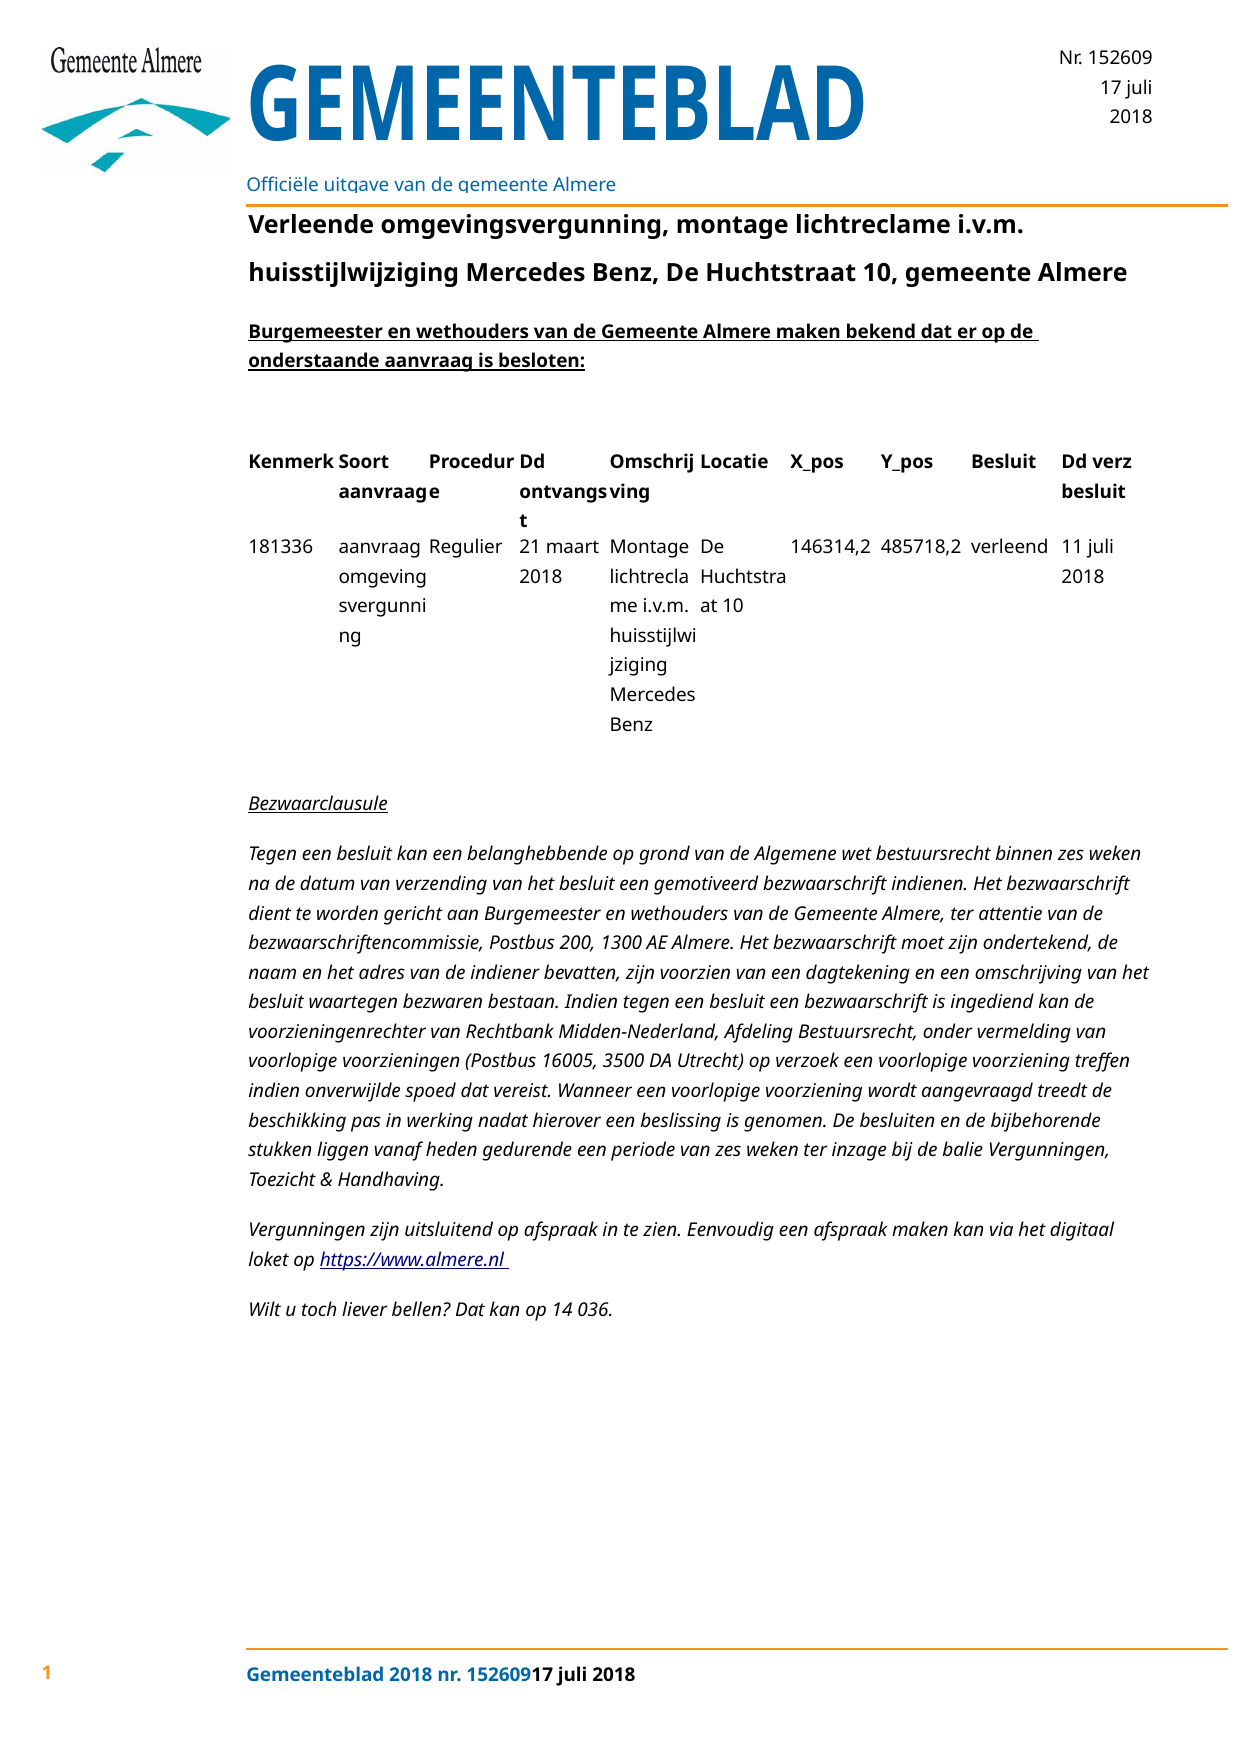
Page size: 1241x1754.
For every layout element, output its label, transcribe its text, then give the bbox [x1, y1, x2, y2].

text Tegen een besluit kan een belanghebbende op grond van de Algemene wet bestuursrecht binnen zes weken na de datum van verzending van het besluit een gemotiveerd bezwaarschrift indienen. Het bezwaarschrift dient te worden gericht aan Burgemeester en wethouders van de Gemeente Almere, ter attentie van de bezwaarschriftencommissie, Postbus 200, 1300 AE Almere. Het bezwaarschrift moet zijn ondertekend, de naam en het adres van de indiener bevatten, zijn voorzien van een dagtekening en een omschrijving van het besluit waartegen bezwaren bestaan. Indien tegen een besluit een bezwaarschrift is ingediend kan de voorzieningenrechter van Rechtbank Midden-Nederland, Afdeling Bestuursrecht, onder vermelding van voorlopige voorzieningen (Postbus 16005, 3500 DA Utrecht) op verzoek een voorlopige voorziening treffen indien onverwijlde spoed dat vereist. Wanneer een voorlopige voorziening wordt aangevraagd treedt de beschikking pas in werking nadat hierover een beslissing is genomen. De besluiten en de bijbehorende stukken liggen vanaf heden gedurende een periode van zes weken ter inzage bij de balie Vergunningen, Toezicht & Handhaving. [248, 841, 1152, 1192]
table_header Locatie [700, 449, 790, 533]
table_cell Regulier [429, 533, 519, 737]
text Vergunningen zijn uitsluitend op afspraak in te zien. Eenvoudig een afspraak maken kan via het digitaal loket op https://www.almere.nl [248, 1216, 1152, 1272]
table_cell verleend [971, 533, 1061, 737]
picture [41, 47, 231, 172]
table_cell 21 maart 2018 [519, 533, 609, 737]
table_header Kenmerk [248, 449, 338, 533]
table_header Omschrijving [609, 449, 700, 533]
text Bezwaarclausule [248, 790, 1152, 816]
table_header X_pos [790, 449, 881, 533]
table_header Dd ontvangst [519, 449, 609, 533]
table_cell Montage lichtreclame i.v.m. huisstijlwijziging Mercedes Benz [609, 533, 700, 737]
table_header Procedure [429, 449, 519, 533]
table_header Dd verz besluit [1061, 449, 1152, 533]
table_cell 181336 [248, 533, 338, 737]
table_header Soort aanvraag [338, 449, 429, 533]
table_cell 485718,2 [881, 533, 971, 737]
table_header Besluit [971, 449, 1061, 533]
table_cell De Huchtstraat 10 [700, 533, 790, 737]
text Wilt u toch liever bellen? Dat kan op 14 036. [248, 1296, 1152, 1322]
table_cell aanvraag omgevingsvergunning [338, 533, 429, 737]
table_cell 146314,2 [790, 533, 881, 737]
text Burgemeester en wethouders van de Gemeente Almere maken bekend dat er op de onderstaande aanvraag is besloten: [248, 318, 1152, 373]
table_header Y_pos [881, 449, 971, 533]
table_cell 11 juli 2018 [1061, 533, 1152, 737]
text Verleende omgevingsvergunning, montage lichtreclame i.v.m. huisstijlwijziging Mercedes Benz, De Huchtstraat 10, gemeente Almere [248, 207, 1152, 288]
